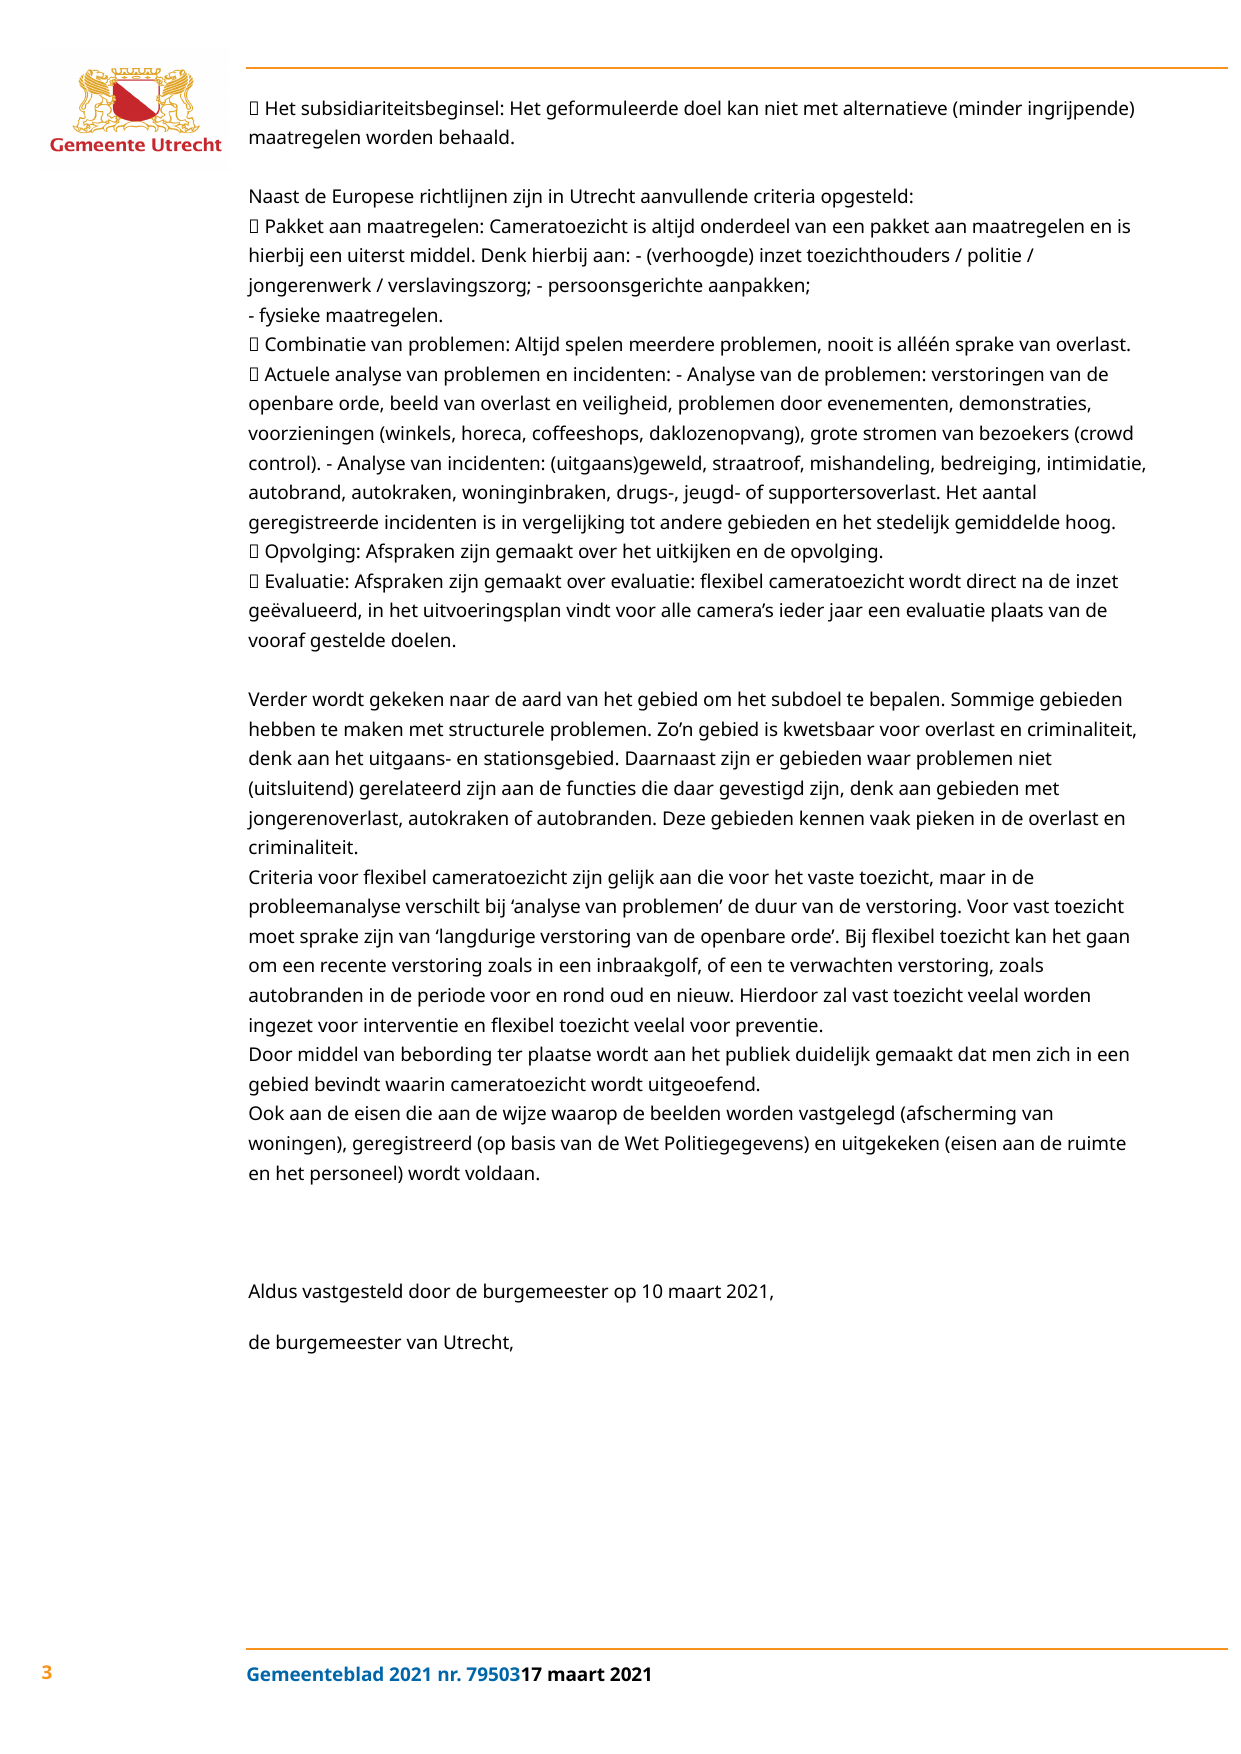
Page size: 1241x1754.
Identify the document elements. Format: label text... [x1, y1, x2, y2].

text  Het subsidiariteitsbeginsel: Het geformuleerde doel kan niet met alternatieve (minder ingrijpende) maatregelen worden behaald. [248, 95, 1152, 150]
text Door middel van bebording ter plaatse wordt aan het publiek duidelijk gemaakt dat men zich in een gebied bevindt waarin cameratoezicht wordt uitgeoefend. [248, 1041, 1152, 1097]
text  Opvolging: Afspraken zijn gemaakt over het uitkijken en de opvolging. [248, 538, 1152, 564]
text  Pakket aan maatregelen: Cameratoezicht is altijd onderdeel van een pakket aan maatregelen en is hierbij een uiterst middel. Denk hierbij aan: - (verhoogde) inzet toezichthouders / politie / jongerenwerk / verslavingszorg; - persoonsgerichte aanpakken; [248, 213, 1152, 298]
text de burgemeester van Utrecht, [248, 1329, 1152, 1355]
text Verder wordt gekeken naar de aard van het gebied om het subdoel te bepalen. Sommige gebieden hebben te maken met structurele problemen. Zo’n gebied is kwetsbaar voor overlast en criminaliteit, denk aan het uitgaans- en stationsgebied. Daarnaast zijn er gebieden waar problemen niet (uitsluitend) gerelateerd zijn aan de functies die daar gevestigd zijn, denk aan gebieden met jongerenoverlast, autokraken of autobranden. Deze gebieden kennen vaak pieken in de overlast en criminaliteit. [248, 686, 1152, 860]
text Naast de Europese richtlijnen zijn in Utrecht aanvullende criteria opgesteld: [248, 183, 1152, 209]
text Aldus vastgesteld door de burgemeester op 10 maart 2021, [248, 1278, 1152, 1304]
picture [41, 47, 231, 172]
text - fysieke maatregelen. [248, 302, 1152, 328]
text  Actuele analyse van problemen en incidenten: - Analyse van de problemen: verstoringen van de openbare orde, beeld van overlast en veiligheid, problemen door evenementen, demonstraties, voorzieningen (winkels, horeca, coffeeshops, daklozenopvang), grote stromen van bezoekers (crowd control). - Analyse van incidenten: (uitgaans)geweld, straatroof, mishandeling, bedreiging, intimidatie, autobrand, autokraken, woninginbraken, drugs-, jeugd- of supportersoverlast. Het aantal geregistreerde incidenten is in vergelijking tot andere gebieden en het stedelijk gemiddelde hoog. [248, 361, 1152, 535]
text Criteria voor flexibel cameratoezicht zijn gelijk aan die voor het vaste toezicht, maar in de probleemanalyse verschilt bij ‘analyse van problemen’ de duur van de verstoring. Voor vast toezicht moet sprake zijn van ‘langdurige verstoring van de openbare orde’. Bij flexibel toezicht kan het gaan om een recente verstoring zoals in een inbraakgolf, of een te verwachten verstoring, zoals autobranden in de periode voor en rond oud en nieuw. Hierdoor zal vast toezicht veelal worden ingezet voor interventie en flexibel toezicht veelal voor preventie. [248, 864, 1152, 1038]
text  Evaluatie: Afspraken zijn gemaakt over evaluatie: flexibel cameratoezicht wordt direct na de inzet geëvalueerd, in het uitvoeringsplan vindt voor alle camera’s ieder jaar een evaluatie plaats van de vooraf gestelde doelen. [248, 568, 1152, 653]
text Ook aan de eisen die aan de wijze waarop de beelden worden vastgelegd (afscherming van woningen), geregistreerd (op basis van de Wet Politiegegevens) en uitgekeken (eisen aan de ruimte en het personeel) wordt voldaan. [248, 1101, 1152, 1186]
text  Combinatie van problemen: Altijd spelen meerdere problemen, nooit is alléén sprake van overlast. [248, 331, 1152, 357]
